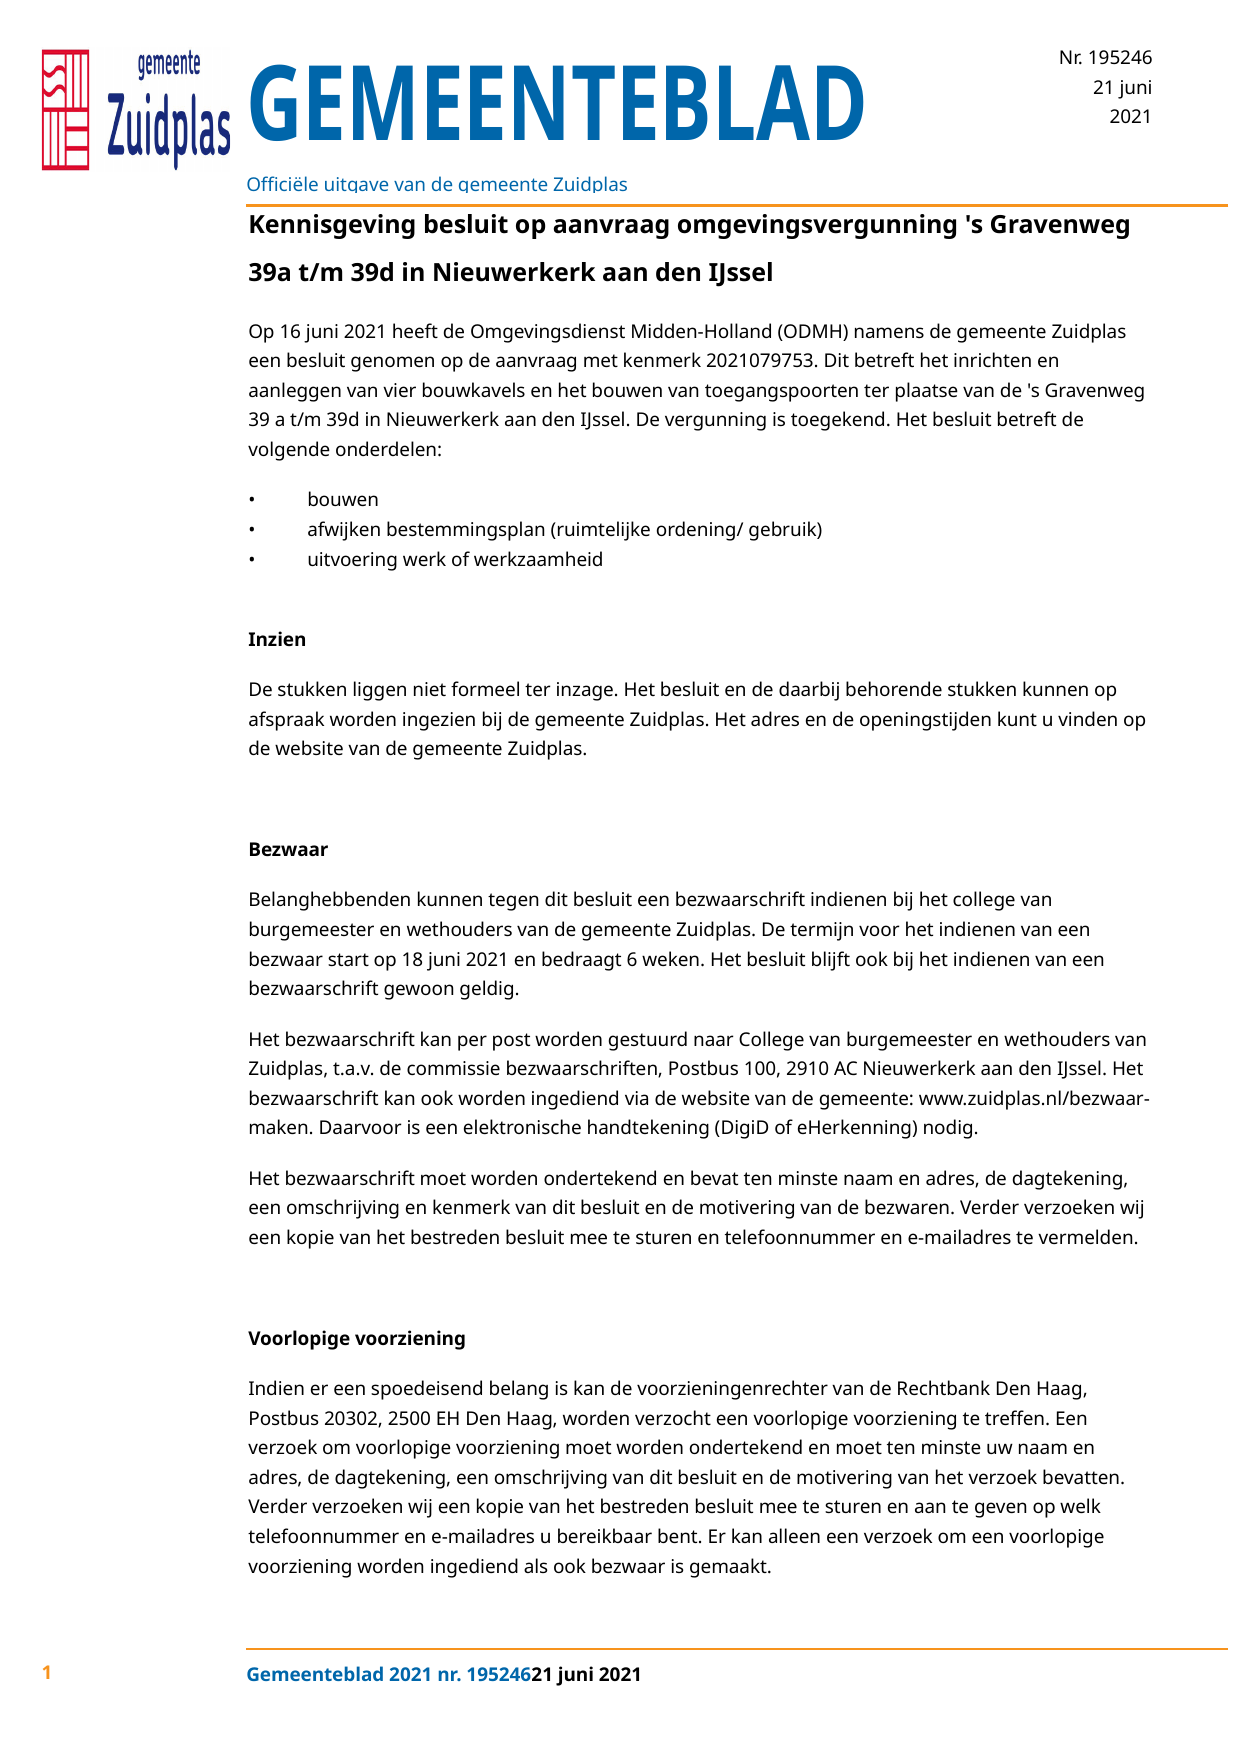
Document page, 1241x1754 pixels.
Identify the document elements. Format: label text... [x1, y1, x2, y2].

list uitvoering werk of werkzaamheid [248, 546, 1152, 572]
text Inzien [248, 626, 1152, 652]
picture [41, 47, 231, 172]
list afwijken bestemmingsplan (ruimtelijke ordening/ gebruik) [248, 516, 1152, 542]
text Op 16 juni 2021 heeft de Omgevingsdienst Midden-Holland (ODMH) namens de gemeente Zuidplas een besluit genomen op de aanvraag met kenmerk 2021079753. Dit betreft het inrichten en aanleggen van vier bouwkavels en het bouwen van toegangspoorten ter plaatse van de 's Gravenweg 39 a t/m 39d in Nieuwerkerk aan den IJssel. De vergunning is toegekend. Het besluit betreft de volgende onderdelen: [248, 318, 1152, 462]
text De stukken liggen niet formeel ter inzage. Het besluit en de daarbij behorende stukken kunnen op afspraak worden ingezien bij de gemeente Zuidplas. Het adres en de openingstijden kunt u vinden op de website van de gemeente Zuidplas. [248, 676, 1152, 761]
text Bezwaar [248, 836, 1152, 862]
text Kennisgeving besluit op aanvraag omgevingsvergunning 's Gravenweg 39a t/m 39d in Nieuwerkerk aan den IJssel [248, 207, 1152, 288]
text Het bezwaarschrift kan per post worden gestuurd naar College van burgemeester en wethouders van Zuidplas, t.a.v. de commissie bezwaarschriften, Postbus 100, 2910 AC Nieuwerkerk aan den IJssel. Het bezwaarschrift kan ook worden ingediend via de website van de gemeente: www.zuidplas.nl/bezwaar-maken. Daarvoor is een elektronische handtekening (DigiD of eHerkenning) nodig. [248, 1026, 1152, 1140]
list bouwen [248, 487, 1152, 512]
text Voorlopige voorziening [248, 1325, 1152, 1351]
text Indien er een spoedeisend belang is kan de voorzieningenrechter van de Rechtbank Den Haag, Postbus 20302, 2500 EH Den Haag, worden verzocht een voorlopige voorziening te treffen. Een verzoek om voorlopige voorziening moet worden ondertekend en moet ten minste uw naam en adres, de dagtekening, een omschrijving van dit besluit en de motivering van het verzoek bevatten. Verder verzoeken wij een kopie van het bestreden besluit mee te sturen en aan te geven op welk telefoonnummer en e-mailadres u bereikbaar bent. Er kan alleen een verzoek om een voorlopige voorziening worden ingediend als ook bezwaar is gemaakt. [248, 1375, 1152, 1579]
text Het bezwaarschrift moet worden ondertekend en bevat ten minste naam en adres, de dagtekening, een omschrijving en kenmerk van dit besluit en de motivering van de bezwaren. Verder verzoeken wij een kopie van het bestreden besluit mee te sturen en telefoonnummer en e-mailadres te vermelden. [248, 1165, 1152, 1250]
text Belanghebbenden kunnen tegen dit besluit een bezwaarschrift indienen bij het college van burgemeester en wethouders van de gemeente Zuidplas. De termijn voor het indienen van een bezwaar start op 18 juni 2021 en bedraagt 6 weken. Het besluit blijft ook bij het indienen van een bezwaarschrift gewoon geldig. [248, 887, 1152, 1001]
